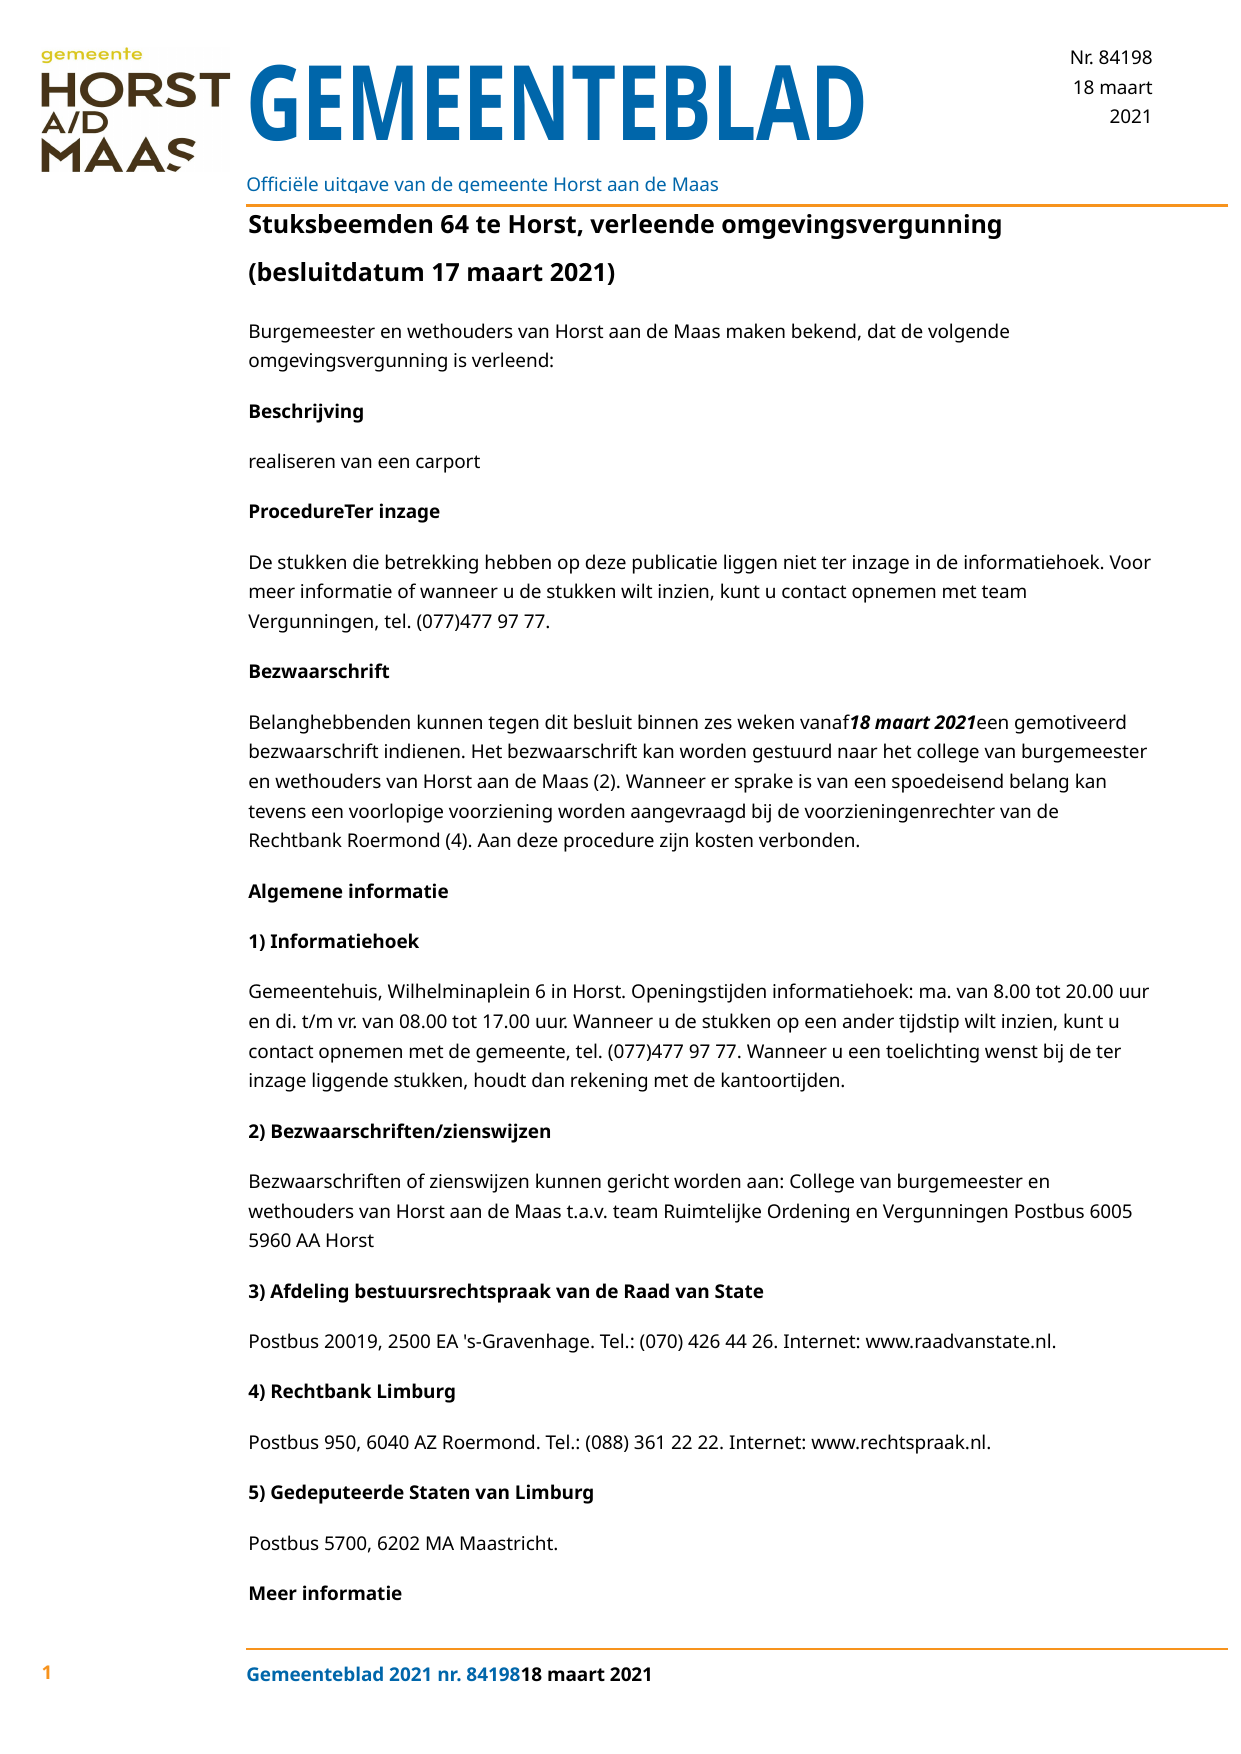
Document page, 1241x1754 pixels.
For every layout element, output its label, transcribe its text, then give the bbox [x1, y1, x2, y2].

text De stukken die betrekking hebben op deze publicatie liggen niet ter inzage in de informatiehoek. Voor meer informatie of wanneer u de stukken wilt inzien, kunt u contact opnemen met team Vergunningen, tel. (077)477 97 77. [248, 549, 1152, 634]
picture [41, 47, 231, 172]
text 3) Afdeling bestuursrechtspraak van de Raad van State [248, 1278, 1152, 1304]
text 4) Rechtbank Limburg [248, 1379, 1152, 1404]
text 1) Informatiehoek [248, 928, 1152, 954]
text Gemeentehuis, Wilhelminaplein 6 in Horst. Openingstijden informatiehoek: ma. van 8.00 tot 20.00 uur en di. t/m vr. van 08.00 tot 17.00 uur. Wanneer u de stukken op een ander tijdstip wilt inzien, kunt u contact opnemen met de gemeente, tel. (077)477 97 77. Wanneer u een toelichting wenst bij de ter inzage liggende stukken, houdt dan rekening met de kantoortijden. [248, 979, 1152, 1093]
text Bezwaarschrift [248, 659, 1152, 684]
text ProcedureTer inzage [248, 499, 1152, 524]
text Algemene informatie [248, 878, 1152, 904]
text Beschrijving [248, 398, 1152, 424]
text Belanghebbenden kunnen tegen dit besluit binnen zes weken vanaf18 maart 2021een gemotiveerd bezwaarschrift indienen. Het bezwaarschrift kan worden gestuurd naar het college van burgemeester en wethouders van Horst aan de Maas (2). Wanneer er sprake is van een spoedeisend belang kan tevens een voorlopige voorziening worden aangevraagd bij de voorzieningenrechter van de Rechtbank Roermond (4). Aan deze procedure zijn kosten verbonden. [248, 709, 1152, 853]
text 2) Bezwaarschriften/zienswijzen [248, 1118, 1152, 1144]
text Meer informatie [248, 1580, 1152, 1606]
text Postbus 950, 6040 AZ Roermond. Tel.: (088) 361 22 22. Internet: www.rechtspraak.nl. [248, 1429, 1152, 1455]
text Bezwaarschriften of zienswijzen kunnen gericht worden aan: College van burgemeester en wethouders van Horst aan de Maas t.a.v. team Ruimtelijke Ordening en Vergunningen Postbus 6005 5960 AA Horst [248, 1168, 1152, 1253]
text Burgemeester en wethouders van Horst aan de Maas maken bekend, dat de volgende omgevingsvergunning is verleend: [248, 318, 1152, 373]
text Postbus 20019, 2500 EA 's-Gravenhage. Tel.: (070) 426 44 26. Internet: www.raadvanstate.nl. [248, 1328, 1152, 1354]
text 5) Gedeputeerde Staten van Limburg [248, 1479, 1152, 1505]
text Postbus 5700, 6202 MA Maastricht. [248, 1530, 1152, 1556]
text realiseren van een carport [248, 448, 1152, 474]
text Stuksbeemden 64 te Horst, verleende omgevingsvergunning (besluitdatum 17 maart 2021) [248, 207, 1152, 288]
